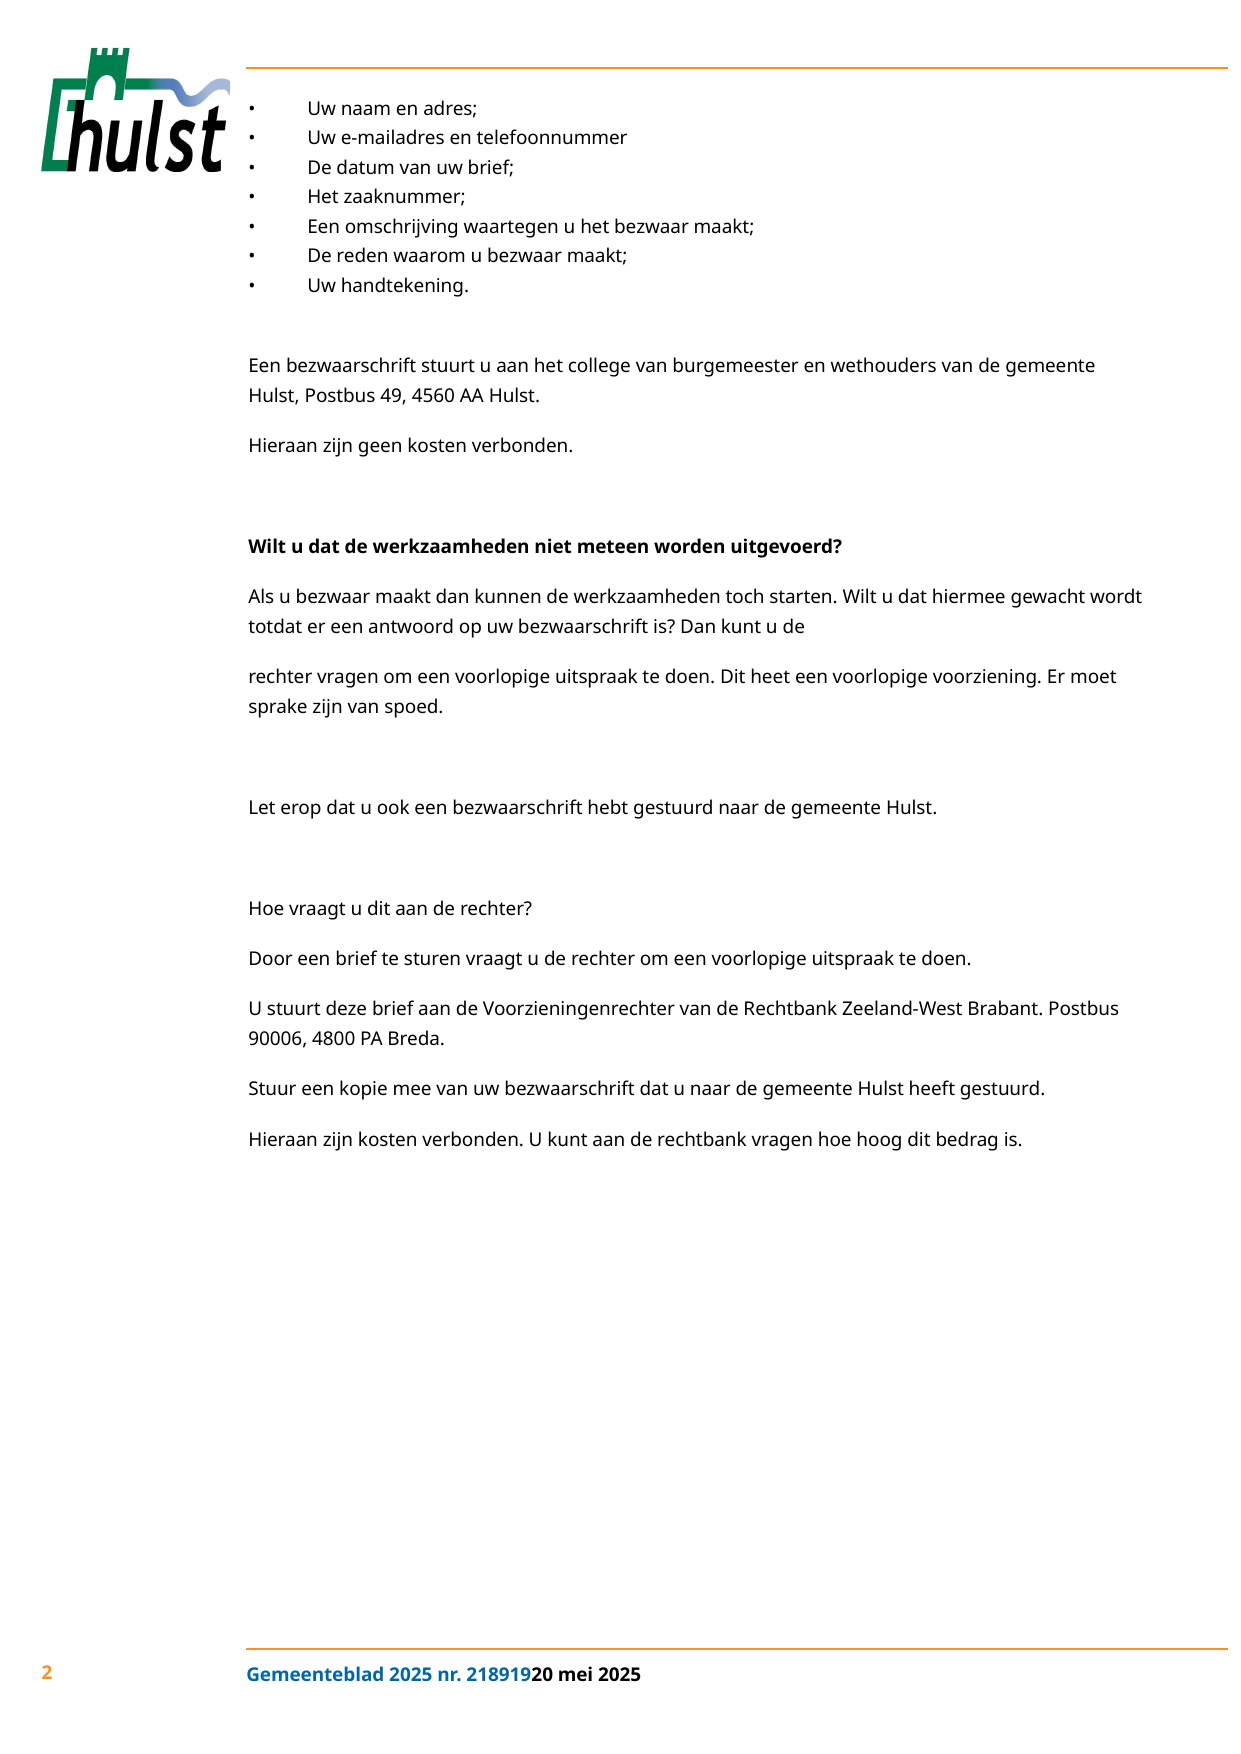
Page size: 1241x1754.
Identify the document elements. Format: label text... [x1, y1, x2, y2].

text Wilt u dat de werkzaamheden niet meteen worden uitgevoerd? [248, 533, 1152, 559]
text Let erop dat u ook een bezwaarschrift hebt gestuurd naar de gemeente Hulst. [248, 794, 1152, 820]
text Als u bezwaar maakt dan kunnen de werkzaamheden toch starten. Wilt u dat hiermee gewacht wordt totdat er een antwoord op uw bezwaarschrift is? Dan kunt u de [248, 583, 1152, 639]
list Uw naam en adres; [248, 95, 1152, 121]
list Uw e-mailadres en telefoonnummer [248, 124, 1152, 150]
text rechter vragen om een voorlopige uitspraak te doen. Dit heet een voorlopige voorziening. Er moet sprake zijn van spoed. [248, 663, 1152, 719]
text Stuur een kopie mee van uw bezwaarschrift dat u naar de gemeente Hulst heeft gestuurd. [248, 1076, 1152, 1101]
list Uw handtekening. [248, 272, 1152, 298]
text Hoe vraagt u dit aan de rechter? [248, 895, 1152, 921]
text Door een brief te sturen vraagt u de rechter om een voorlopige uitspraak te doen. [248, 945, 1152, 971]
picture [41, 47, 231, 172]
list De datum van uw brief; [248, 154, 1152, 180]
list De reden waarom u bezwaar maakt; [248, 243, 1152, 268]
text Een bezwaarschrift stuurt u aan het college van burgemeester en wethouders van de gemeente Hulst, Postbus 49, 4560 AA Hulst. [248, 352, 1152, 408]
text U stuurt deze brief aan de Voorzieningenrechter van de Rechtbank Zeeland-West Brabant. Postbus 90006, 4800 PA Breda. [248, 996, 1152, 1051]
text Hieraan zijn geen kosten verbonden. [248, 432, 1152, 458]
list Het zaaknummer; [248, 183, 1152, 209]
list Een omschrijving waartegen u het bezwaar maakt; [248, 213, 1152, 239]
text Hieraan zijn kosten verbonden. U kunt aan de rechtbank vragen hoe hoog dit bedrag is. [248, 1126, 1152, 1152]
